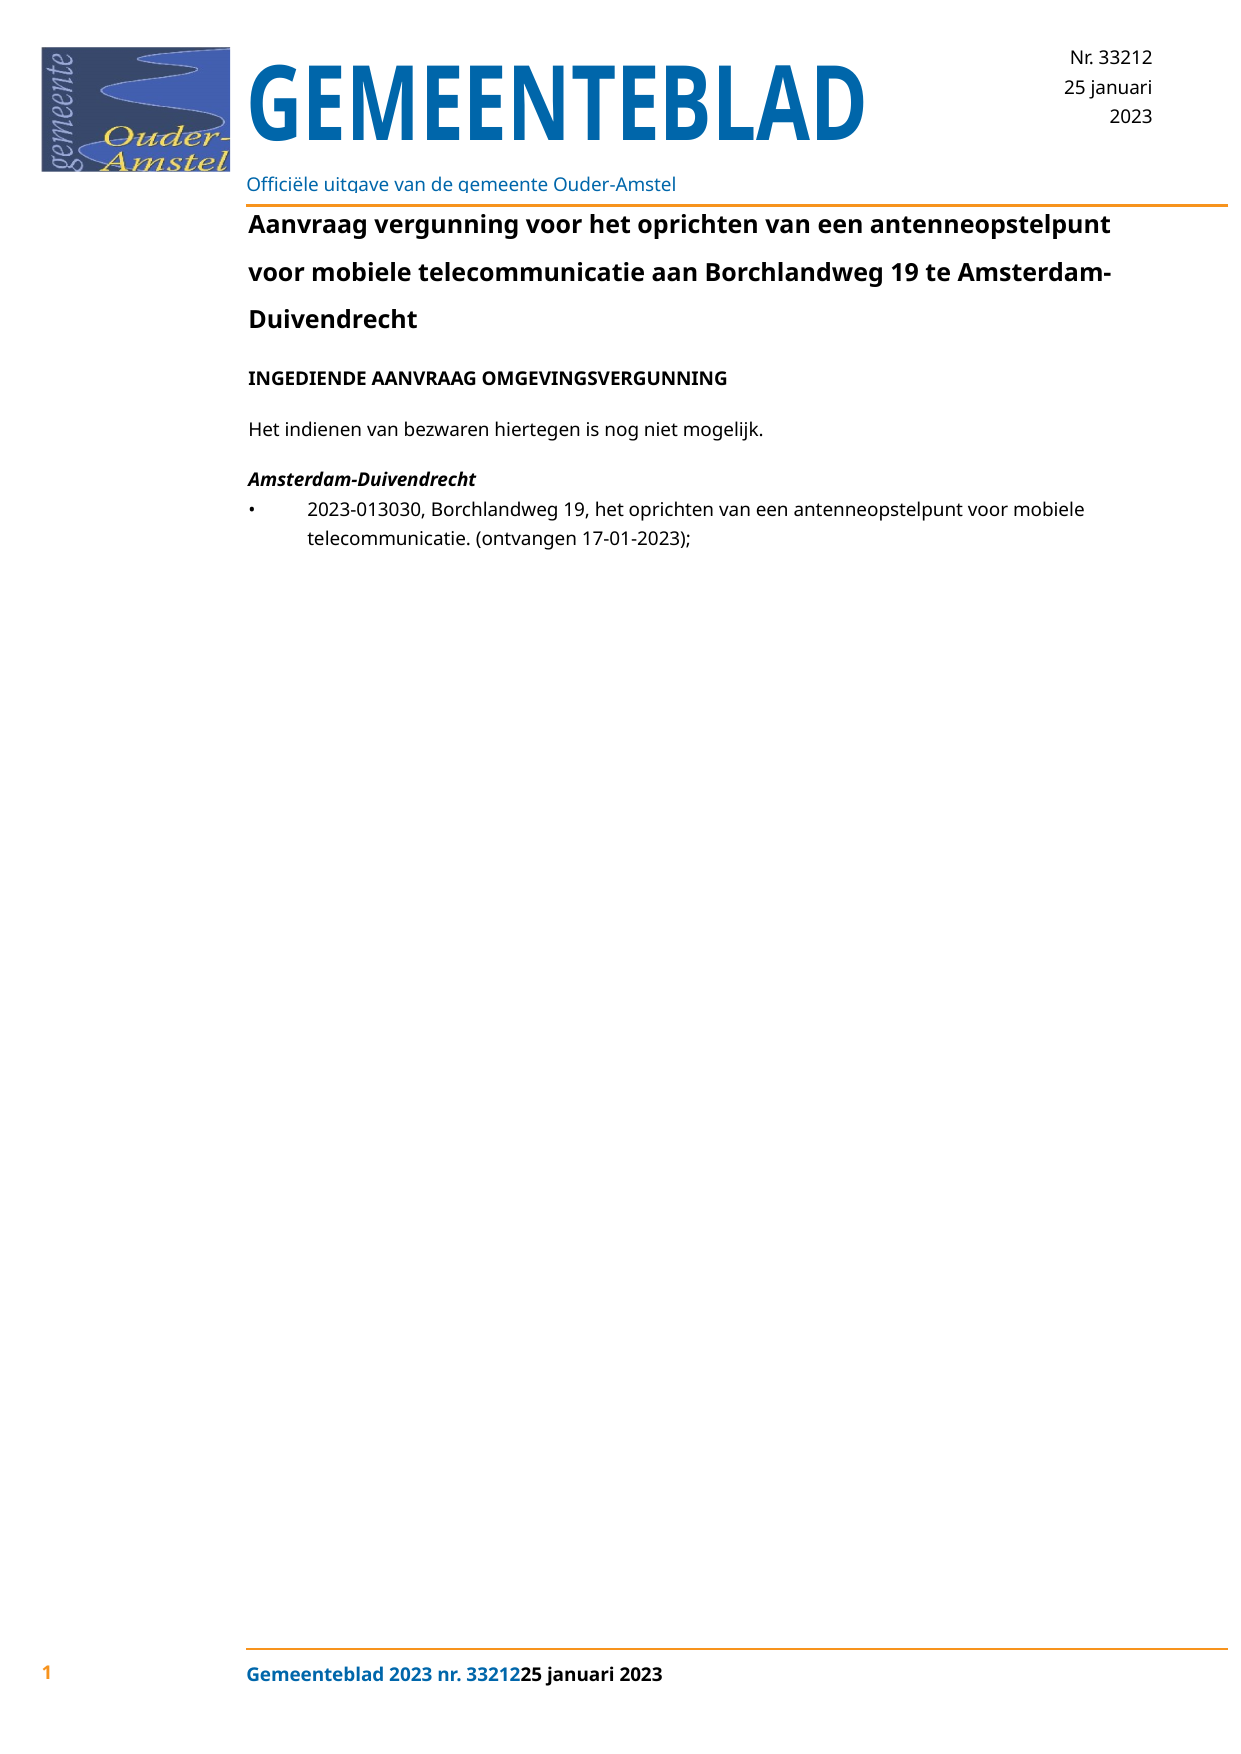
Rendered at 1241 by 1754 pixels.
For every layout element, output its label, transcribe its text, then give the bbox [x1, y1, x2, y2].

text Aanvraag vergunning voor het oprichten van een antenneopstelpunt voor mobiele telecommunicatie aan Borchlandweg 19 te Amsterdam-Duivendrecht [248, 207, 1152, 336]
text Het indienen van bezwaren hiertegen is nog niet mogelijk. [248, 416, 1152, 442]
text INGEDIENDE AANVRAAG OMGEVINGSVERGUNNING [248, 366, 1152, 391]
picture [41, 47, 231, 172]
list 2023-013030, Borchlandweg 19, het oprichten van een antenneopstelpunt voor mobiele telecommunicatie. (ontvangen 17-01-2023); [248, 496, 1152, 551]
text Amsterdam-Duivendrecht [248, 466, 1152, 492]
